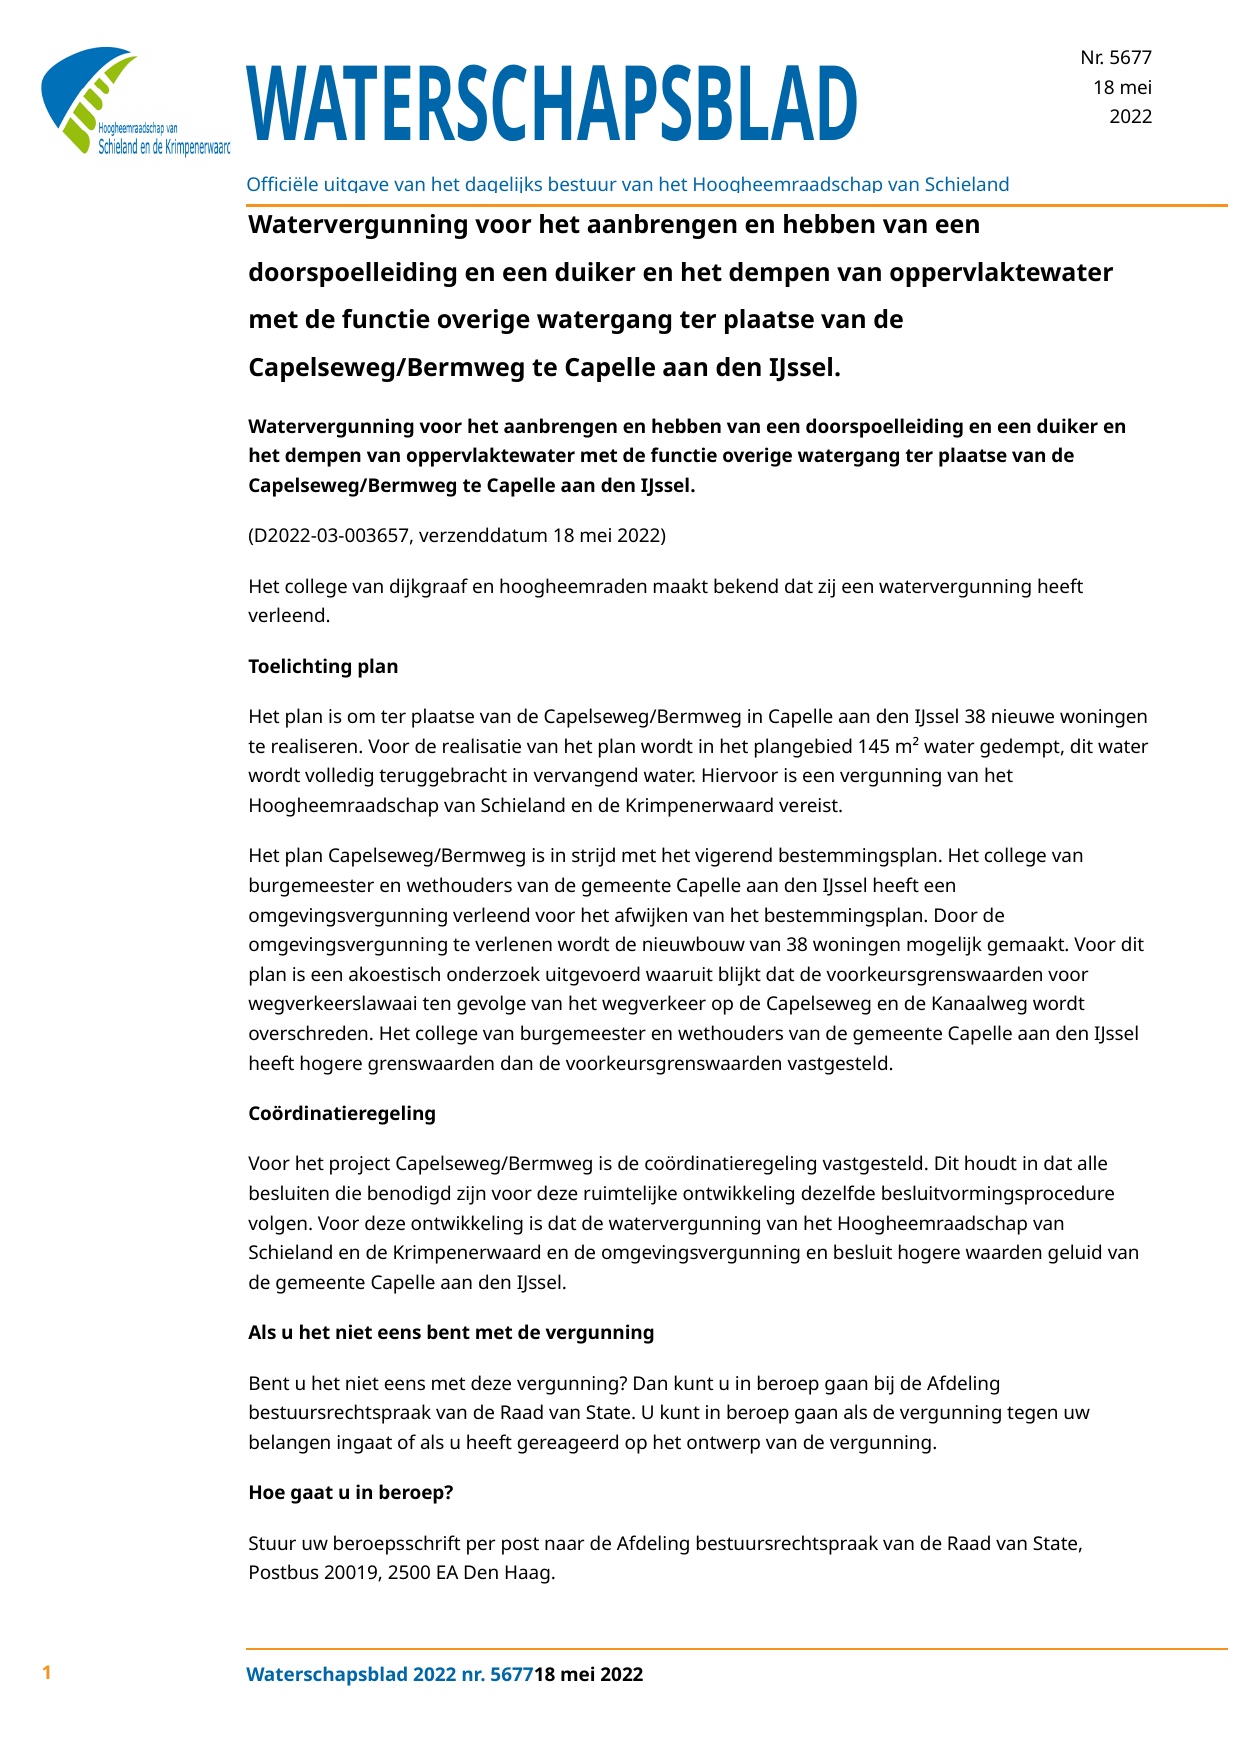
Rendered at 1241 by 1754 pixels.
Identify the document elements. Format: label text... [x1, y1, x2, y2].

text Het college van dijkgraaf en hoogheemraden maakt bekend dat zij een watervergunning heeft verleend. [248, 573, 1152, 628]
text Watervergunning voor het aanbrengen en hebben van een doorspoelleiding en een duiker en het dempen van oppervlaktewater met de functie overige watergang ter plaatse van de Capelseweg/Bermweg te Capelle aan den IJssel. [248, 413, 1152, 498]
text Watervergunning voor het aanbrengen en hebben van een doorspoelleiding en een duiker en het dempen van oppervlaktewater met de functie overige watergang ter plaatse van de Capelseweg/Bermweg te Capelle aan den IJssel. [248, 207, 1152, 384]
text Coördinatieregeling [248, 1100, 1152, 1126]
text Het plan Capelseweg/Bermweg is in strijd met het vigerend bestemmingsplan. Het college van burgemeester en wethouders van de gemeente Capelle aan den IJssel heeft een omgevingsvergunning verleend voor het afwijken van het bestemmingsplan. Door de omgevingsvergunning te verlenen wordt de nieuwbouw van 38 woningen mogelijk gemaakt. Voor dit plan is een akoestisch onderzoek uitgevoerd waaruit blijkt dat de voorkeursgrenswaarden voor wegverkeerslawaai ten gevolge van het wegverkeer op de Capelseweg en de Kanaalweg wordt overschreden. Het college van burgemeester en wethouders van de gemeente Capelle aan den IJssel heeft hogere grenswaarden dan de voorkeursgrenswaarden vastgesteld. [248, 843, 1152, 1076]
picture [41, 47, 231, 172]
text Het plan is om ter plaatse van de Capelseweg/Bermweg in Capelle aan den IJssel 38 nieuwe woningen te realiseren. Voor de realisatie van het plan wordt in het plangebied 145 m² water gedempt, dit water wordt volledig teruggebracht in vervangend water. Hiervoor is een vergunning van het Hoogheemraadschap van Schieland en de Krimpenerwaard vereist. [248, 703, 1152, 818]
text (D2022-03-003657, verzenddatum 18 mei 2022) [248, 523, 1152, 548]
text Toelichting plan [248, 653, 1152, 679]
text Hoe gaat u in beroep? [248, 1479, 1152, 1505]
text Als u het niet eens bent met de vergunning [248, 1319, 1152, 1345]
text Voor het project Capelseweg/Bermweg is de coördinatieregeling vastgesteld. Dit houdt in dat alle besluiten die benodigd zijn voor deze ruimtelijke ontwikkeling dezelfde besluitvormingsprocedure volgen. Voor deze ontwikkeling is dat de watervergunning van het Hoogheemraadschap van Schieland en de Krimpenerwaard en de omgevingsvergunning en besluit hogere waarden geluid van de gemeente Capelle aan den IJssel. [248, 1151, 1152, 1295]
text Stuur uw beroepsschrift per post naar de Afdeling bestuursrechtspraak van de Raad van State, Postbus 20019, 2500 EA Den Haag. [248, 1530, 1152, 1585]
text Bent u het niet eens met deze vergunning? Dan kunt u in beroep gaan bij de Afdeling bestuursrechtspraak van de Raad van State. U kunt in beroep gaan als de vergunning tegen uw belangen ingaat of als u heeft gereageerd op het ontwerp van de vergunning. [248, 1370, 1152, 1455]
